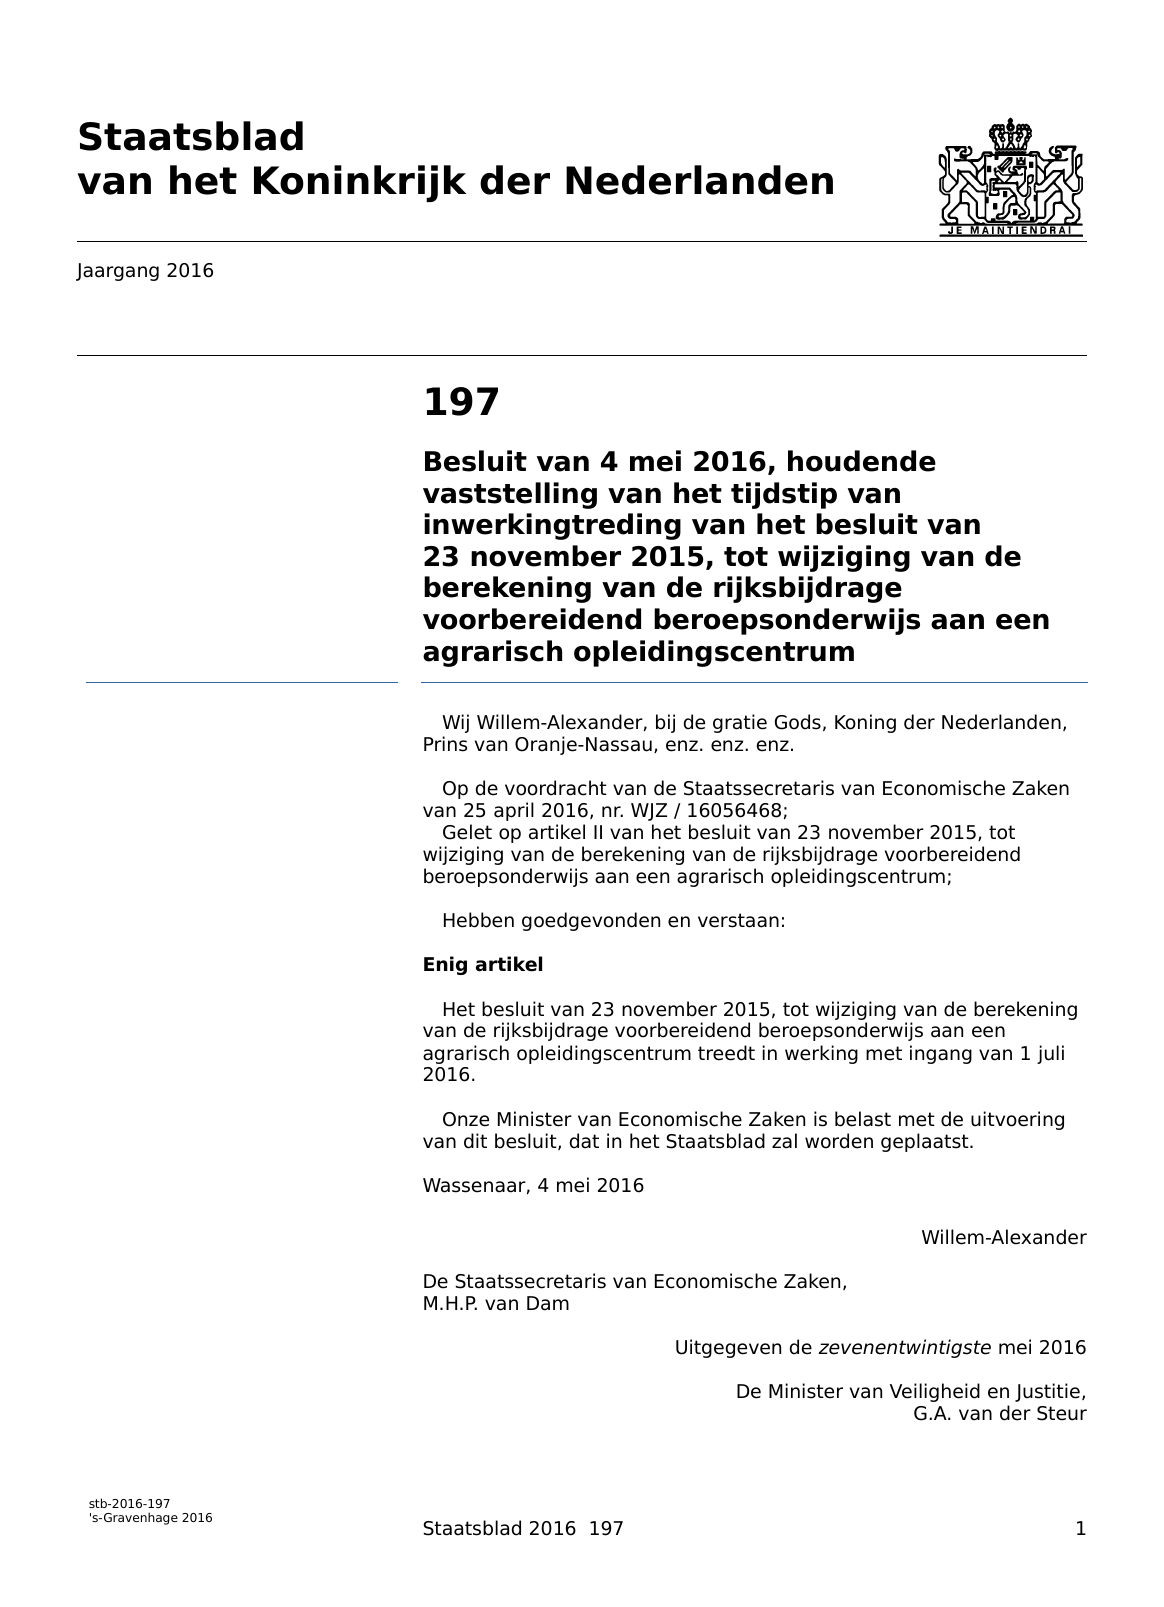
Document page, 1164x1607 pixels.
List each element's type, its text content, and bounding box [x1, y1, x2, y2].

subtitle Enig artikel [422, 954, 1087, 976]
text Het besluit van 23 november 2015, tot wijziging van de berekening van de rijksbijdrage voorbereidend beroepsonderwijs aan een agrarisch opleidingscentrum treedt in werking met ingang van 1 juli 2016. [422, 998, 1087, 1086]
subtitle 197 [422, 381, 1087, 424]
text Gelet op artikel II van het besluit van 23 november 2015, tot wijziging van de berekening van de rijksbijdrage voorbereidend beroepsonderwijs aan een agrarisch opleidingscentrum; [422, 822, 1087, 888]
text 's-Gravenhage 2016 [88, 1511, 323, 1525]
text Hebben goedgevonden en verstaan: [422, 910, 1087, 932]
table_header Staatsblad van het Koninkrijk der Nederlanden [77, 100, 886, 241]
table_header [886, 100, 1087, 241]
text Besluit van 4 mei 2016, houdende vaststelling van het tijdstip van inwerkingtreding van het besluit van 23 november 2015, tot wijziging van de berekening van de rijksbijdrage voorbereidend beroepsonderwijs aan een agrarisch opleidingscentrum [422, 447, 1087, 667]
text Onze Minister van Economische Zaken is belast met de uitvoering van dit besluit, dat in het Staatsblad zal worden geplaatst. [422, 1108, 1087, 1152]
text De Staatssecretaris van Economische Zaken, M.H.P. van Dam [422, 1271, 1087, 1315]
table_cell Jaargang 2016 [77, 242, 1087, 355]
picture [936, 115, 1087, 240]
text Op de voordracht van de Staatssecretaris van Economische Zaken van 25 april 2016, nr. WJZ / 16056468; [422, 778, 1087, 822]
text Uitgegeven de zevenentwintigste mei 2016 [422, 1337, 1087, 1359]
text stb-2016-197 [88, 1497, 323, 1511]
text Willem-Alexander [422, 1227, 1087, 1249]
text Wassenaar, 4 mei 2016 [422, 1175, 1087, 1197]
text De Minister van Veiligheid en Justitie, G.A. van der Steur [422, 1381, 1087, 1425]
text Wij Willem-Alexander, bij de gratie Gods, Koning der Nederlanden, Prins van Oranje-Nassau, enz. enz. enz. [422, 712, 1087, 756]
